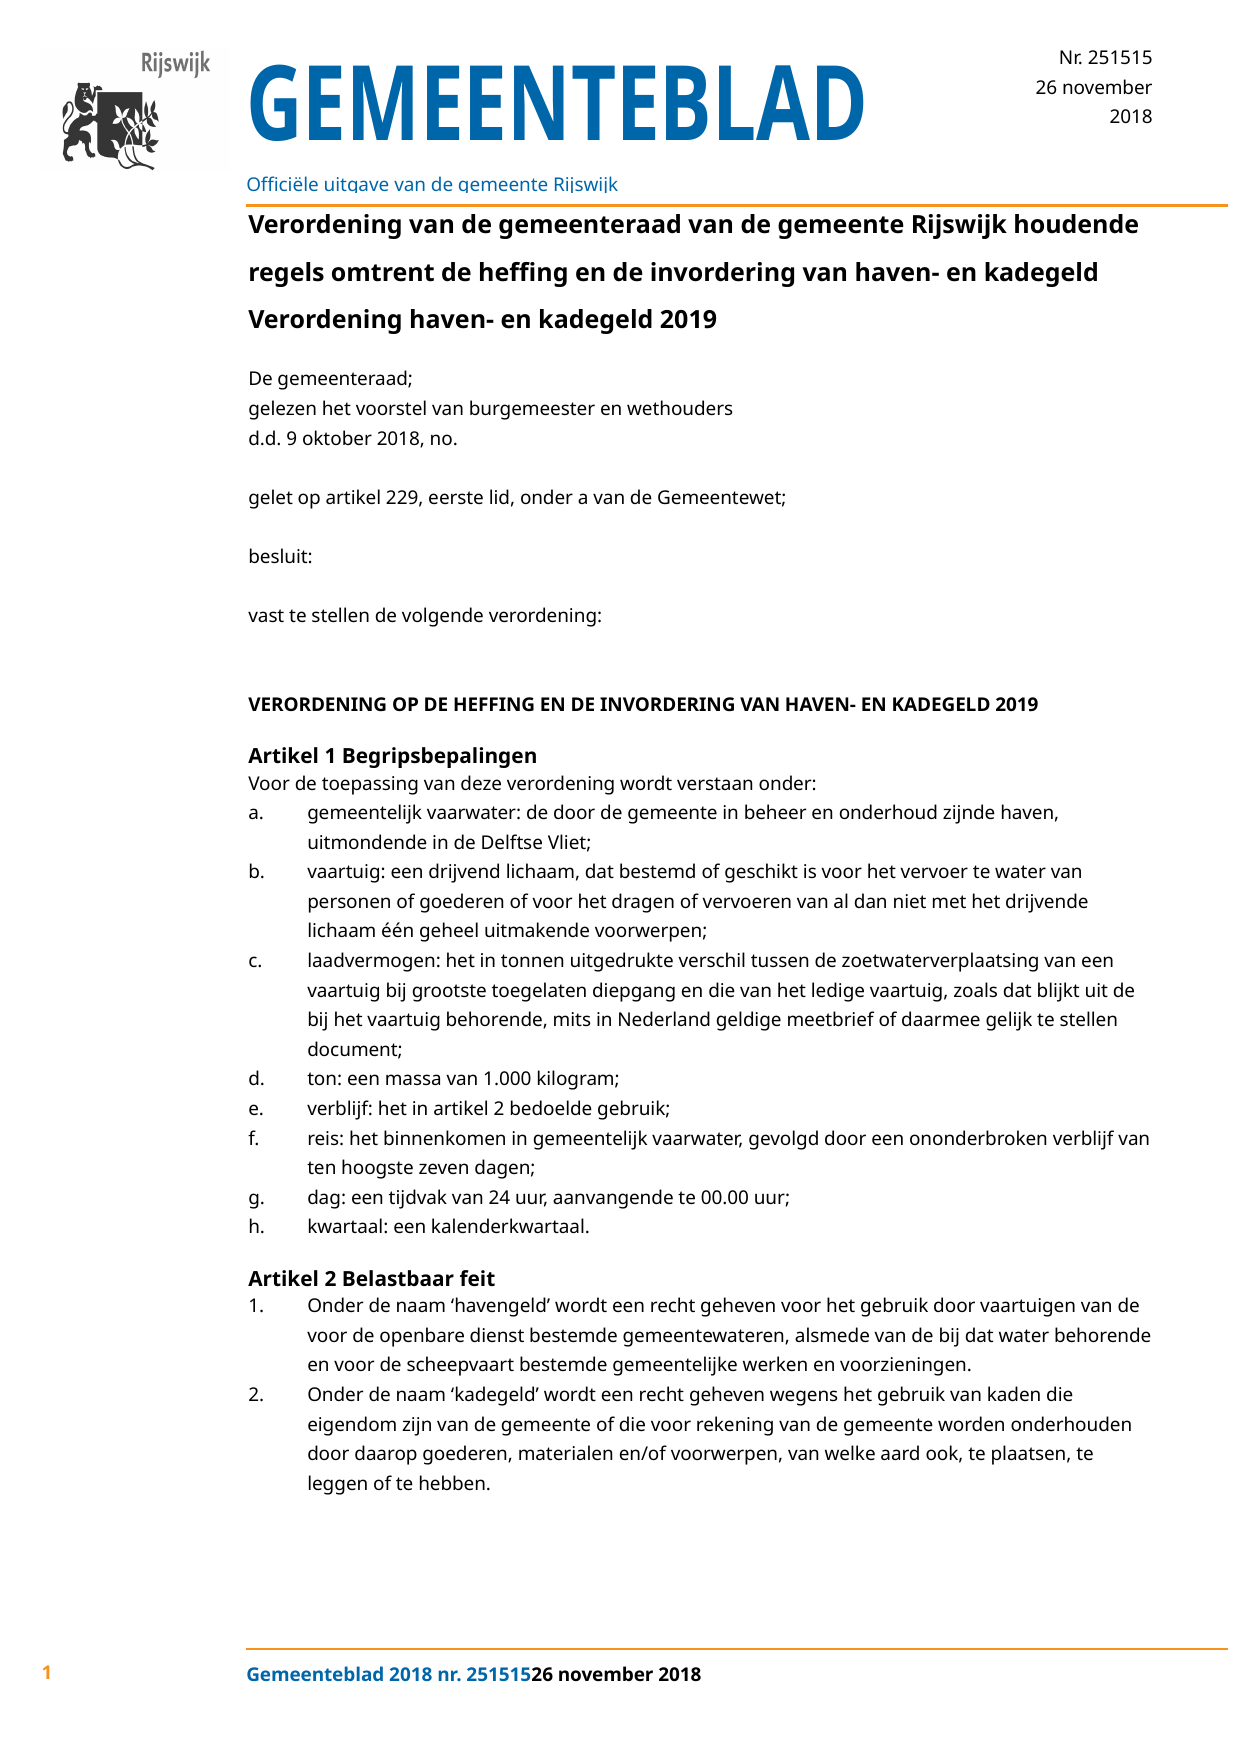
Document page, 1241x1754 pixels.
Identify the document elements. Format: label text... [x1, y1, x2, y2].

list reis: het binnenkomen in gemeentelijk vaarwater, gevolgd door een ononderbroken verblijf van ten hoogste zeven dagen; [248, 1125, 1152, 1180]
list gemeentelijk vaarwater: de door de gemeente in beheer en onderhoud zijnde haven, uitmondende in de Delftse Vliet; [248, 799, 1152, 855]
list ton: een massa van 1.000 kilogram; [248, 1066, 1152, 1091]
picture [41, 47, 231, 172]
text Artikel 1 Begripsbepalingen [248, 741, 1152, 770]
text vast te stellen de volgende verordening: [248, 602, 1152, 628]
text gelezen het voorstel van burgemeester en wethouders [248, 395, 1152, 421]
text Voor de toepassing van deze verordening wordt verstaan onder: [248, 770, 1152, 796]
text De gemeenteraad; [248, 366, 1152, 391]
list dag: een tijdvak van 24 uur, aanvangende te 00.00 uur; [248, 1184, 1152, 1210]
list Onder de naam ‘kadegeld’ wordt een recht geheven wegens het gebruik van kaden die eigendom zijn van de gemeente of die voor rekening van de gemeente worden onderhouden door daarop goederen, materialen en/of voorwerpen, van welke aard ook, te plaatsen, te leggen of te hebben. [248, 1381, 1152, 1496]
list laadvermogen: het in tonnen uitgedrukte verschil tussen de zoetwaterverplaatsing van een vaartuig bij grootste toegelaten diepgang en die van het ledige vaartuig, zoals dat blijkt uit de bij het vaartuig behorende, mits in Nederland geldige meetbrief of daarmee gelijk te stellen document; [248, 947, 1152, 1062]
list kwartaal: een kalenderkwartaal. [248, 1213, 1152, 1239]
text d.d. 9 oktober 2018, no. [248, 425, 1152, 450]
text gelet op artikel 229, eerste lid, onder a van de Gemeentewet; [248, 484, 1152, 509]
text Artikel 2 Belastbaar feit [248, 1264, 1152, 1292]
list vaartuig: een drijvend lichaam, dat bestemd of geschikt is voor het vervoer te water van personen of goederen of voor het dragen of vervoeren van al dan niet met het drijvende lichaam één geheel uitmakende voorwerpen; [248, 858, 1152, 943]
text besluit: [248, 543, 1152, 569]
text VERORDENING OP DE HEFFING EN DE INVORDERING VAN HAVEN- EN KADEGELD 2019 [248, 691, 1152, 717]
text Verordening van de gemeenteraad van de gemeente Rijswijk houdende regels omtrent de heffing en de invordering van haven- en kadegeld Verordening haven- en kadegeld 2019 [248, 207, 1152, 336]
list Onder de naam ‘havengeld’ wordt een recht geheven voor het gebruik door vaartuigen van de voor de openbare dienst bestemde gemeentewateren, alsmede van de bij dat water behorende en voor de scheepvaart bestemde gemeentelijke werken en voorzieningen. [248, 1292, 1152, 1377]
list verblijf: het in artikel 2 bedoelde gebruik; [248, 1095, 1152, 1121]
